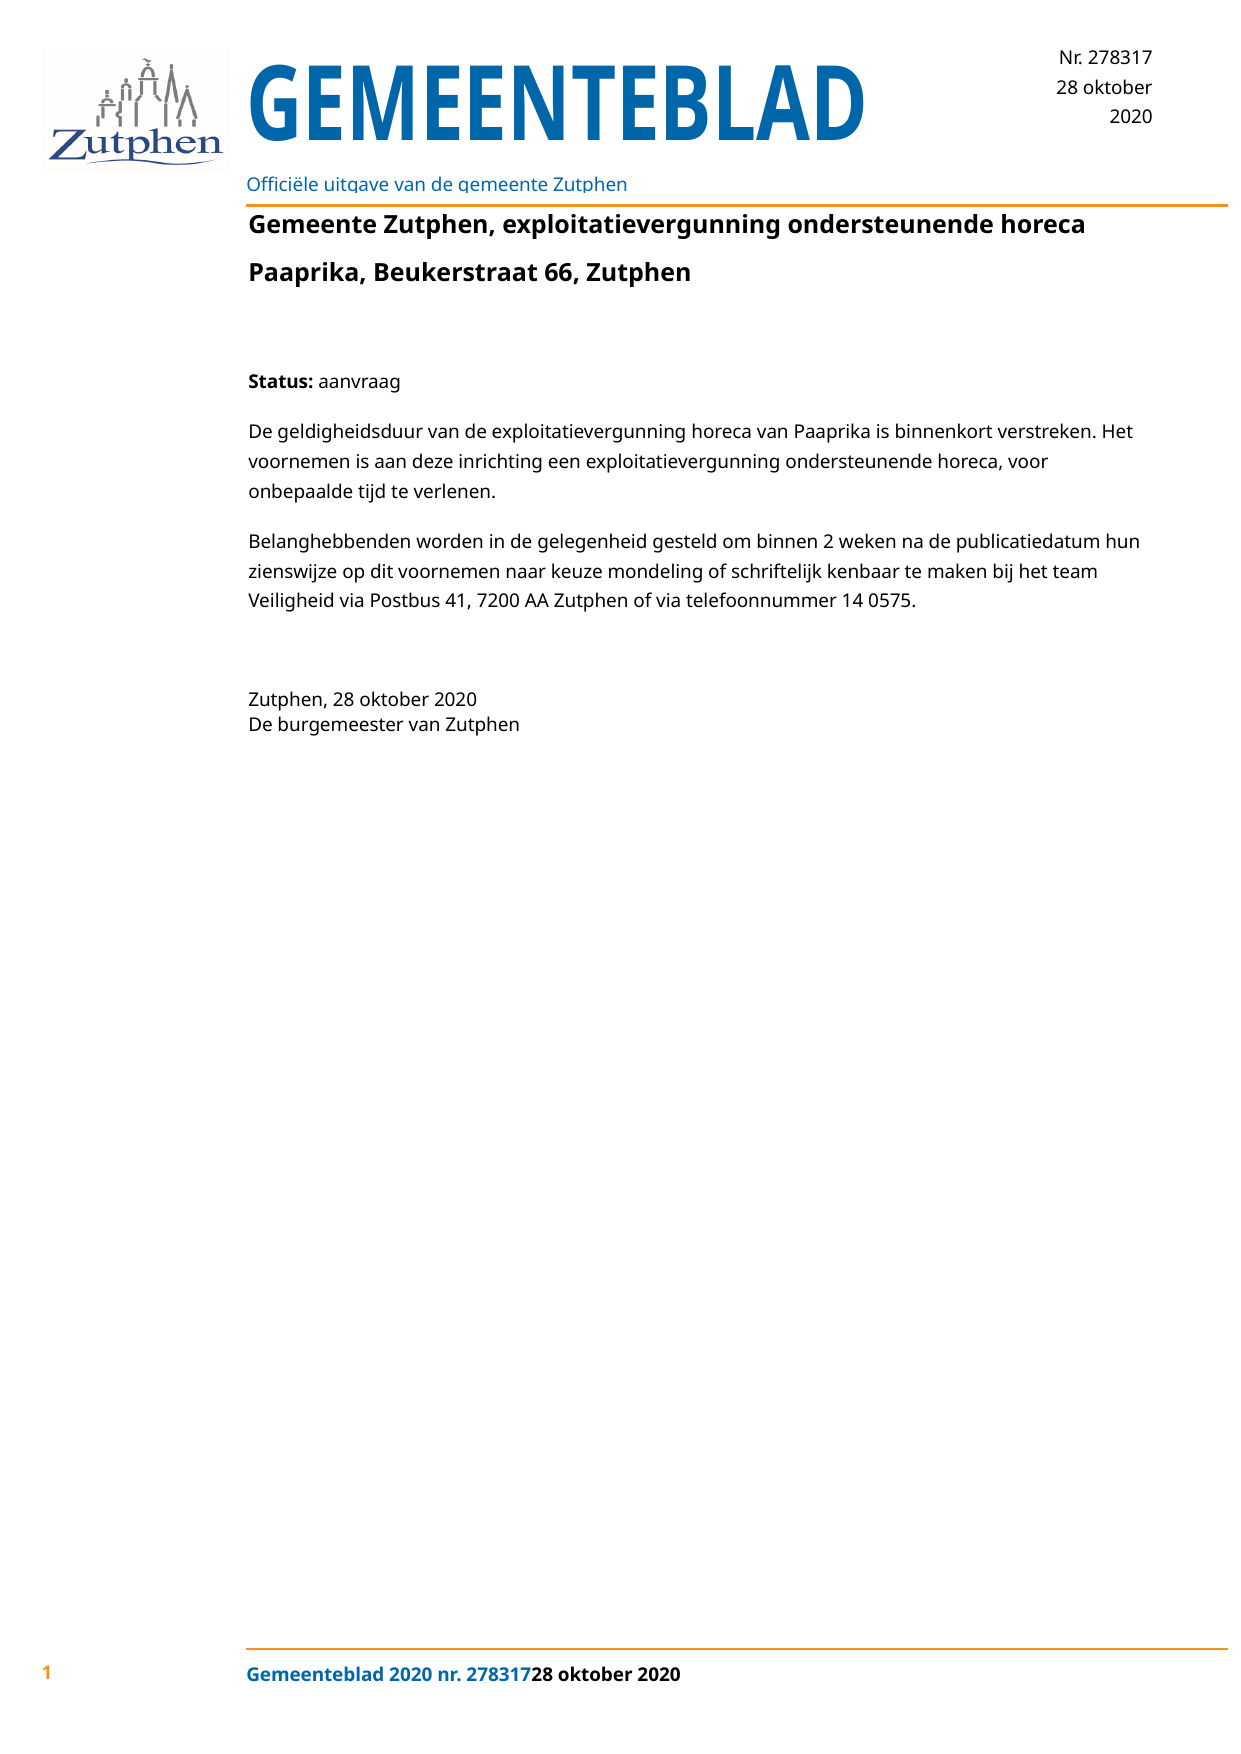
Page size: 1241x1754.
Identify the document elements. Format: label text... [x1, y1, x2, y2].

text Zutphen, 28 oktober 2020 [248, 686, 1152, 711]
text De burgemeester van Zutphen [248, 711, 1152, 737]
text Belanghebbenden worden in de gelegenheid gesteld om binnen 2 weken na de publicatiedatum hun zienswijze op dit voornemen naar keuze mondeling of schriftelijk kenbaar te maken bij het team Veiligheid via Postbus 41, 7200 AA Zutphen of via telefoonnummer 14 0575. [248, 528, 1152, 613]
text Gemeente Zutphen, exploitatievergunning ondersteunende horeca Paaprika, Beukerstraat 66, Zutphen [248, 207, 1152, 288]
text Status: aanvraag [248, 368, 1152, 394]
picture [41, 47, 231, 172]
text De geldigheidsduur van de exploitatievergunning horeca van Paaprika is binnenkort verstreken. Het voornemen is aan deze inrichting een exploitatievergunning ondersteunende horeca, voor onbepaalde tijd te verlenen. [248, 419, 1152, 504]
